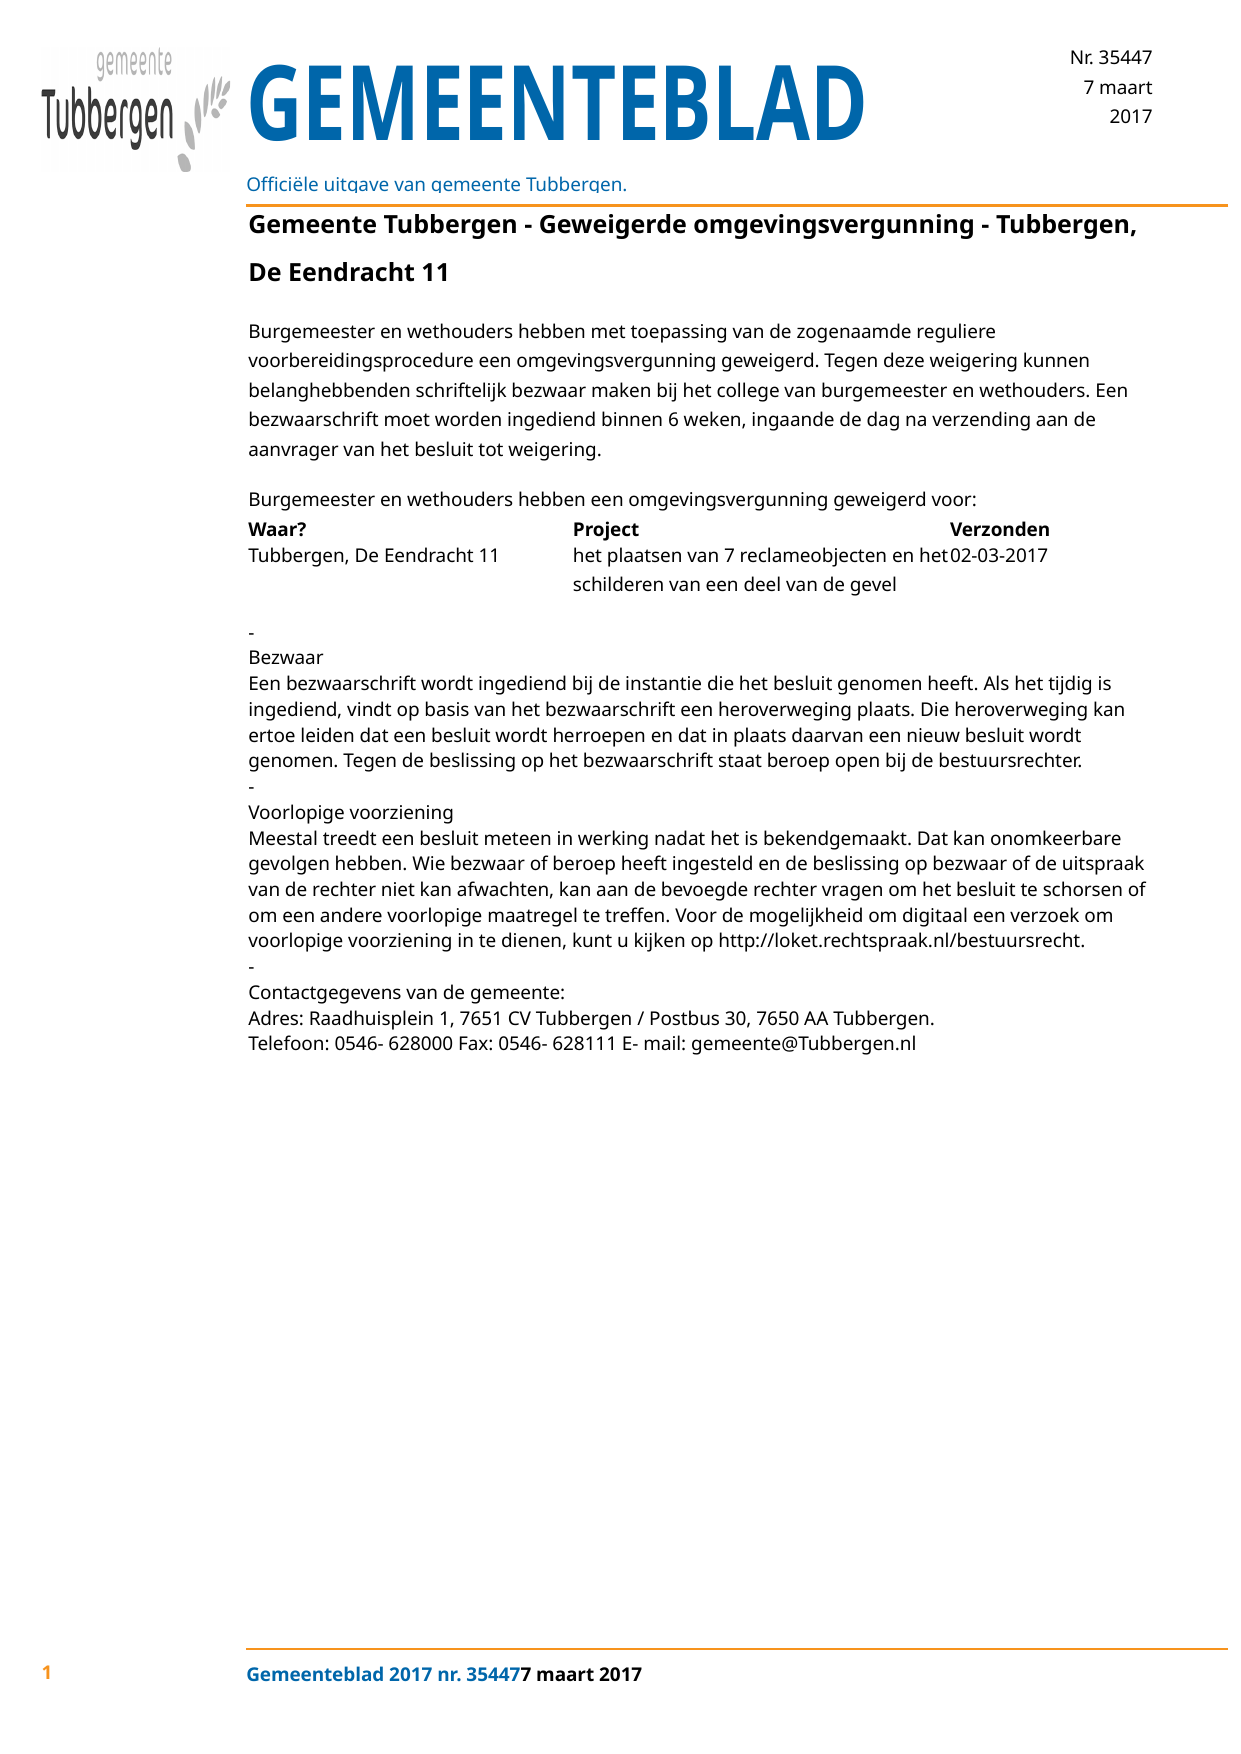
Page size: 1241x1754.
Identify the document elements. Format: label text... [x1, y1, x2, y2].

table_header Verzonden [950, 516, 1152, 542]
text Een bezwaarschrift wordt ingediend bij de instantie die het besluit genomen heeft. Als het tijdig is ingediend, vindt op basis van het bezwaarschrift een heroverweging plaats. Die heroverweging kan ertoe leiden dat een besluit wordt herroepen en dat in plaats daarvan een nieuw besluit wordt genomen. Tegen de beslissing op het bezwaarschrift staat beroep open bij de bestuursrechter. [248, 670, 1152, 773]
text Gemeente Tubbergen - Geweigerde omgevingsvergunning - Tubbergen, De Eendracht 11 [248, 207, 1152, 288]
table_cell 02-03-2017 [950, 542, 1152, 597]
text - [248, 773, 1152, 799]
text Meestal treedt een besluit meteen in werking nadat het is bekendgemaakt. Dat kan onomkeerbare gevolgen hebben. Wie bezwaar of beroep heeft ingesteld en de beslissing op bezwaar of de uitspraak van de rechter niet kan afwachten, kan aan de bevoegde rechter vragen om het besluit te schorsen of om een andere voorlopige maatregel te treffen. Voor de mogelijkheid om digitaal een verzoek om voorlopige voorziening in te dienen, kunt u kijken op http://loket.rechtspraak.nl/bestuursrecht. [248, 825, 1152, 953]
table_header Project [573, 516, 950, 542]
text Voorlopige voorziening [248, 799, 1152, 825]
text Burgemeester en wethouders hebben met toepassing van de zogenaamde reguliere voorbereidingsprocedure een omgevingsvergunning geweigerd. Tegen deze weigering kunnen belanghebbenden schriftelijk bezwaar maken bij het college van burgemeester en wethouders. Een bezwaarschrift moet worden ingediend binnen 6 weken, ingaande de dag na verzending aan de aanvrager van het besluit tot weigering. [248, 318, 1152, 462]
table_cell Tubbergen, De Eendracht 11 [248, 542, 573, 597]
text Contactgegevens van de gemeente: [248, 979, 1152, 1005]
text Burgemeester en wethouders hebben een omgevingsvergunning geweigerd voor: [248, 487, 1152, 512]
table_cell het plaatsen van 7 reclameobjecten en het schilderen van een deel van de gevel [573, 542, 950, 597]
text Telefoon: 0546- 628000 Fax: 0546- 628111 E- mail: gemeente@Tubbergen.nl [248, 1031, 1152, 1056]
text - [248, 953, 1152, 979]
table_header Waar? [248, 516, 573, 542]
text - [248, 619, 1152, 644]
picture [41, 47, 231, 172]
text Adres: Raadhuisplein 1, 7651 CV Tubbergen / Postbus 30, 7650 AA Tubbergen. [248, 1005, 1152, 1031]
text Bezwaar [248, 644, 1152, 670]
